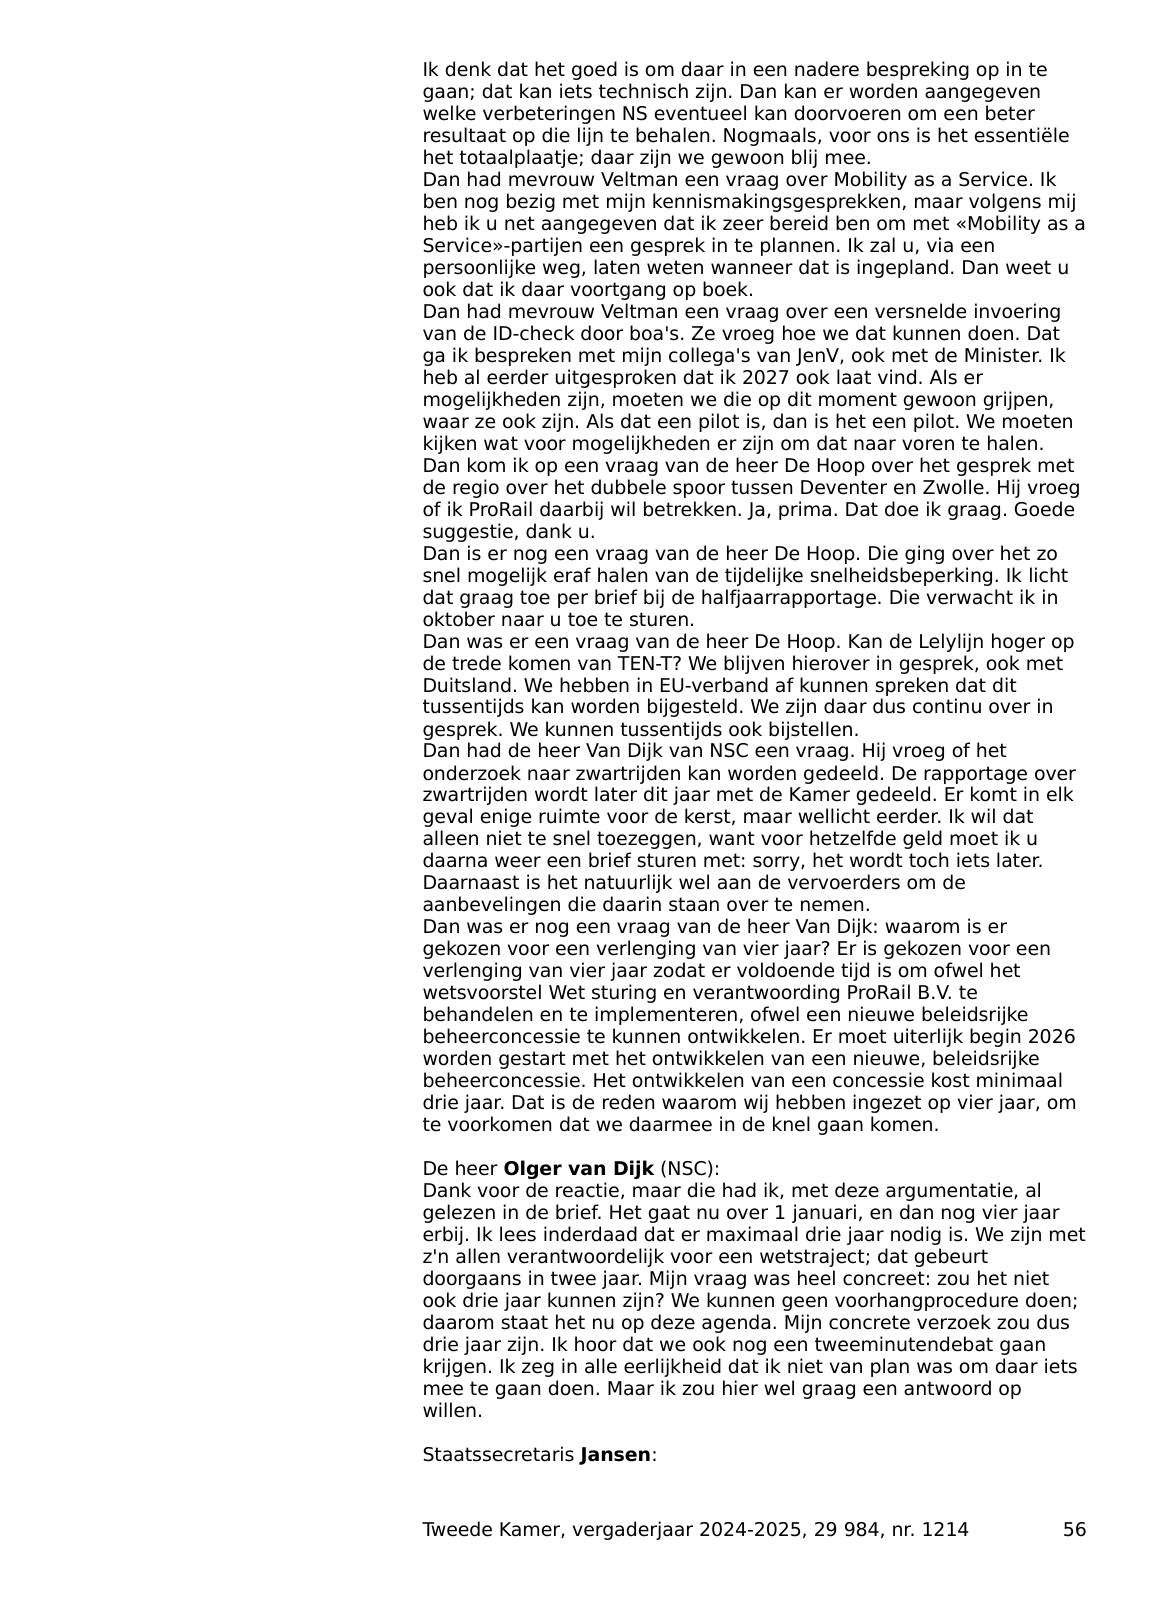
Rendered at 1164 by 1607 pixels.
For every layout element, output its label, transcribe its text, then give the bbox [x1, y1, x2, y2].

text De heer Olger van Dijk (NSC): [422, 1158, 1087, 1180]
text Dan had de heer Van Dijk van NSC een vraag. Hij vroeg of het onderzoek naar zwartrijden kan worden gedeeld. De rapportage over zwartrijden wordt later dit jaar met de Kamer gedeeld. Er komt in elk geval enige ruimte voor de kerst, maar wellicht eerder. Ik wil dat alleen niet te snel toezeggen, want voor hetzelfde geld moet ik u daarna weer een brief sturen met: sorry, het wordt toch iets later. Daarnaast is het natuurlijk wel aan de vervoerders om de aanbevelingen die daarin staan over te nemen. [422, 740, 1087, 916]
text Dan was er een vraag van de heer De Hoop. Kan de Lelylijn hoger op de trede komen van TEN-T? We blijven hierover in gesprek, ook met Duitsland. We hebben in EU-verband af kunnen spreken dat dit tussentijds kan worden bijgesteld. We zijn daar dus continu over in gesprek. We kunnen tussentijds ook bijstellen. [422, 631, 1087, 740]
text Dan had mevrouw Veltman een vraag over een versnelde invoering van de ID-check door boa's. Ze vroeg hoe we dat kunnen doen. Dat ga ik bespreken met mijn collega's van JenV, ook met de Minister. Ik heb al eerder uitgesproken dat ik 2027 ook laat vind. Als er mogelijkheden zijn, moeten we die op dit moment gewoon grijpen, waar ze ook zijn. Als dat een pilot is, dan is het een pilot. We moeten kijken wat voor mogelijkheden er zijn om dat naar voren te halen. [422, 301, 1087, 455]
text Dan had mevrouw Veltman een vraag over Mobility as a Service. Ik ben nog bezig met mijn kennismakingsgesprekken, maar volgens mij heb ik u net aangegeven dat ik zeer bereid ben om met «Mobility as a Service»-partijen een gesprek in te plannen. Ik zal u, via een persoonlijke weg, laten weten wanneer dat is ingepland. Dan weet u ook dat ik daar voortgang op boek. [422, 169, 1087, 301]
text Dank voor de reactie, maar die had ik, met deze argumentatie, al gelezen in de brief. Het gaat nu over 1 januari, en dan nog vier jaar erbij. Ik lees inderdaad dat er maximaal drie jaar nodig is. We zijn met z'n allen verantwoordelijk voor een wetstraject; dat gebeurt doorgaans in twee jaar. Mijn vraag was heel concreet: zou het niet ook drie jaar kunnen zijn? We kunnen geen voorhangprocedure doen; daarom staat het nu op deze agenda. Mijn concrete verzoek zou dus drie jaar zijn. Ik hoor dat we ook nog een tweeminutendebat gaan krijgen. Ik zeg in alle eerlijkheid dat ik niet van plan was om daar iets mee te gaan doen. Maar ik zou hier wel graag een antwoord op willen. [422, 1180, 1087, 1422]
text Dan kom ik op een vraag van de heer De Hoop over het gesprek met de regio over het dubbele spoor tussen Deventer en Zwolle. Hij vroeg of ik ProRail daarbij wil betrekken. Ja, prima. Dat doe ik graag. Goede suggestie, dank u. [422, 455, 1087, 543]
text Ik denk dat het goed is om daar in een nadere bespreking op in te gaan; dat kan iets technisch zijn. Dan kan er worden aangegeven welke verbeteringen NS eventueel kan doorvoeren om een beter resultaat op die lijn te behalen. Nogmaals, voor ons is het essentiële het totaalplaatje; daar zijn we gewoon blij mee. [422, 59, 1087, 169]
text Dan is er nog een vraag van de heer De Hoop. Die ging over het zo snel mogelijk eraf halen van de tijdelijke snelheidsbeperking. Ik licht dat graag toe per brief bij de halfjaarrapportage. Die verwacht ik in oktober naar u toe te sturen. [422, 543, 1087, 631]
text Dan was er nog een vraag van de heer Van Dijk: waarom is er gekozen voor een verlenging van vier jaar? Er is gekozen voor een verlenging van vier jaar zodat er voldoende tijd is om ofwel het wetsvoorstel Wet sturing en verantwoording ProRail B.V. te behandelen en te implementeren, ofwel een nieuwe beleidsrijke beheerconcessie te kunnen ontwikkelen. Er moet uiterlijk begin 2026 worden gestart met het ontwikkelen van een nieuwe, beleidsrijke beheerconcessie. Het ontwikkelen van een concessie kost minimaal drie jaar. Dat is de reden waarom wij hebben ingezet op vier jaar, om te voorkomen dat we daarmee in de knel gaan komen. [422, 916, 1087, 1136]
text Staatssecretaris Jansen: [422, 1444, 1087, 1466]
